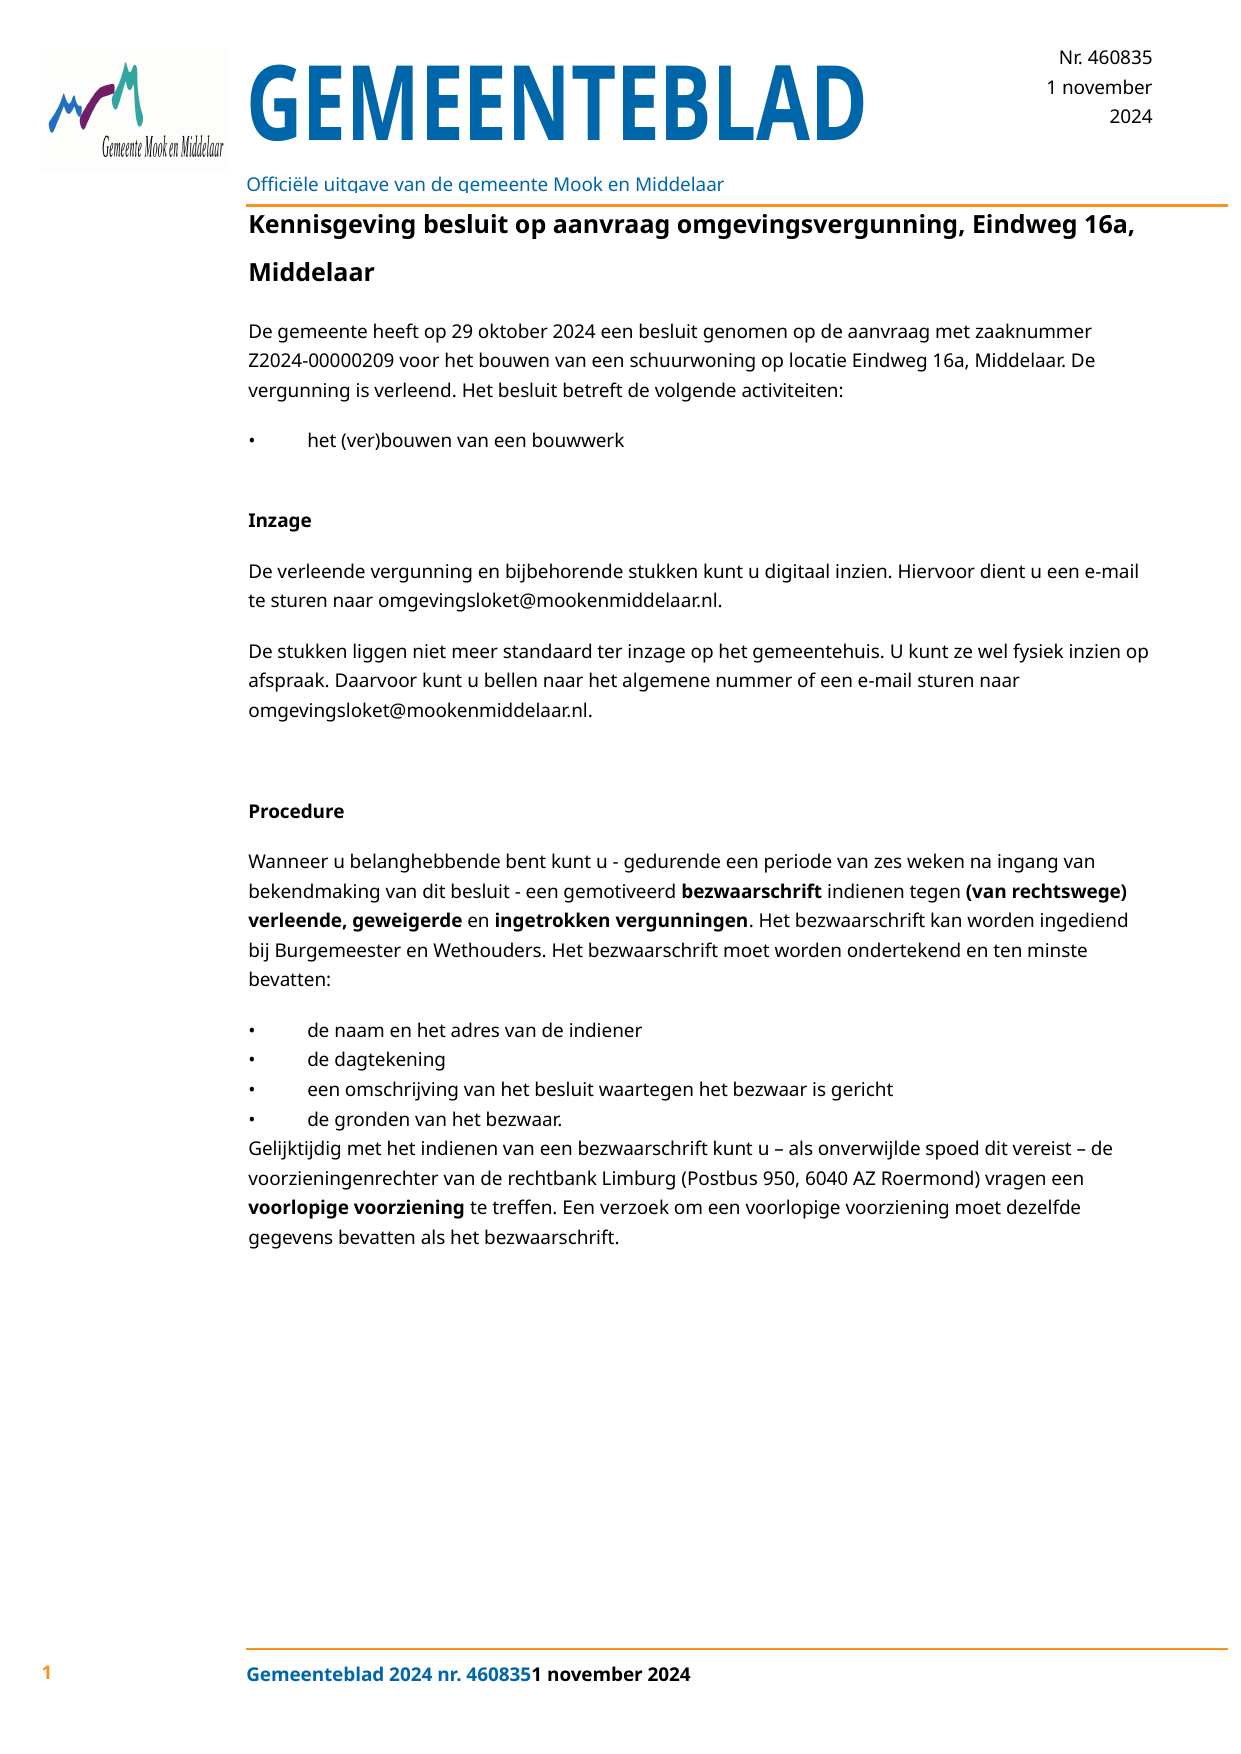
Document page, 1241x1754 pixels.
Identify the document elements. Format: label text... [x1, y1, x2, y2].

text De verleende vergunning en bijbehorende stukken kunt u digitaal inzien. Hiervoor dient u een e-mail te sturen naar omgevingsloket@mookenmiddelaar.nl. [248, 558, 1152, 613]
text Inzage [248, 507, 1152, 533]
text Kennisgeving besluit op aanvraag omgevingsvergunning, Eindweg 16a, Middelaar [248, 207, 1152, 288]
text De gemeente heeft op 29 oktober 2024 een besluit genomen op de aanvraag met zaaknummer Z2024-00000209 voor het bouwen van een schuurwoning op locatie Eindweg 16a, Middelaar. De vergunning is verleend. Het besluit betreft de volgende activiteiten: [248, 318, 1152, 403]
picture [41, 47, 231, 172]
list het (ver)bouwen van een bouwwerk [248, 427, 1152, 453]
text Gelijktijdig met het indienen van een bezwaarschrift kunt u – als onverwijlde spoed dit vereist – de voorzieningenrechter van de rechtbank Limburg (Postbus 950, 6040 AZ Roermond) vragen een voorlopige voorziening te treffen. Een verzoek om een voorlopige voorziening moet dezelfde gegevens bevatten als het bezwaarschrift. [248, 1135, 1152, 1250]
text De stukken liggen niet meer standaard ter inzage op het gemeentehuis. U kunt ze wel fysiek inzien op afspraak. Daarvoor kunt u bellen naar het algemene nummer of een e-mail sturen naar omgevingsloket@mookenmiddelaar.nl. [248, 638, 1152, 723]
list de naam en het adres van de indiener [248, 1017, 1152, 1043]
list de gronden van het bezwaar. [248, 1106, 1152, 1132]
text Procedure [248, 798, 1152, 824]
text Wanneer u belanghebbende bent kunt u - gedurende een periode van zes weken na ingang van bekendmaking van dit besluit - een gemotiveerd bezwaarschrift indienen tegen (van rechtswege) verleende, geweigerde en ingetrokken vergunningen. Het bezwaarschrift kan worden ingediend bij Burgemeester en Wethouders. Het bezwaarschrift moet worden ondertekend en ten minste bevatten: [248, 848, 1152, 992]
list een omschrijving van het besluit waartegen het bezwaar is gericht [248, 1076, 1152, 1102]
list de dagtekening [248, 1047, 1152, 1072]
